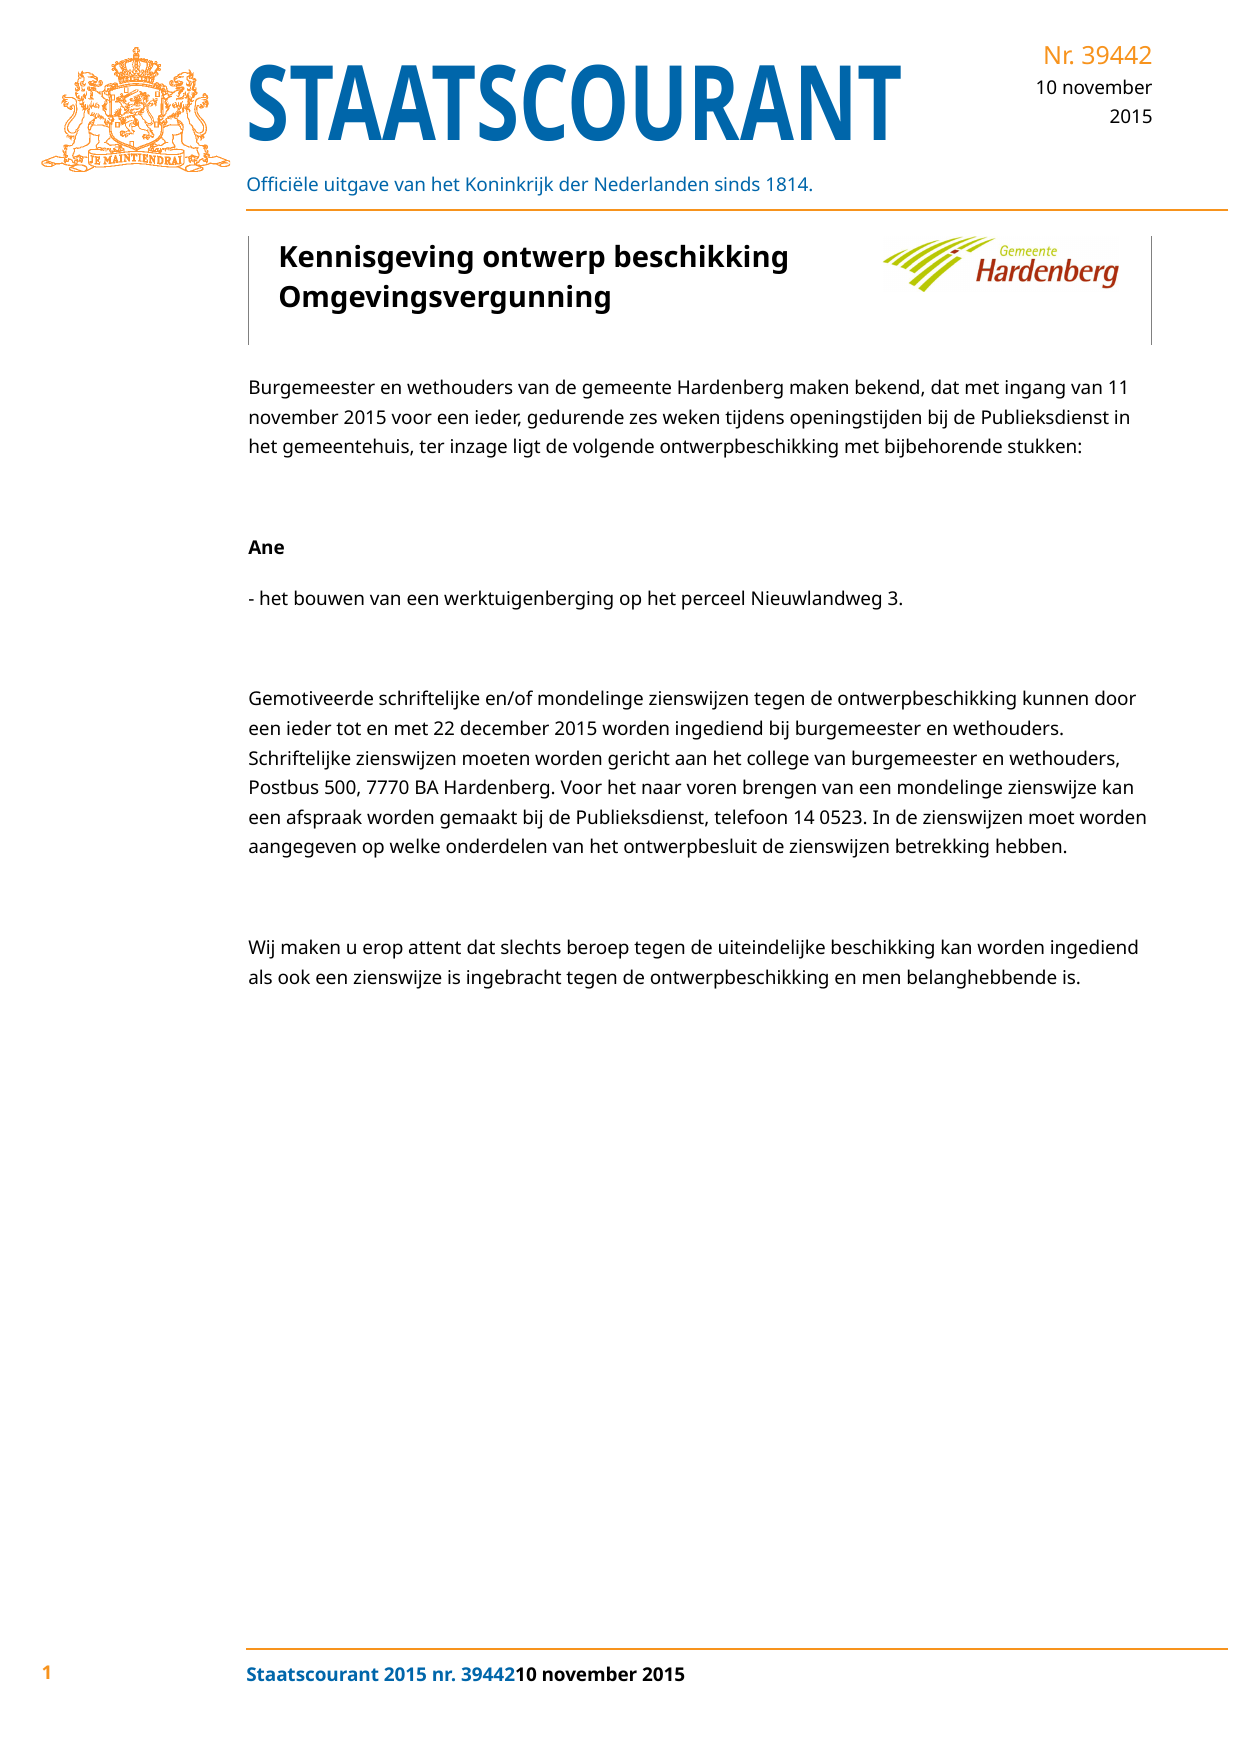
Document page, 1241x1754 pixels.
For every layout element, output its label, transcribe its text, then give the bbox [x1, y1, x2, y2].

text - het bouwen van een werktuigenberging op het perceel Nieuwlandweg 3. [248, 585, 1152, 610]
text Burgemeester en wethouders van de gemeente Hardenberg maken bekend, dat met ingang van 11 november 2015 voor een ieder, gedurende zes weken tijdens openingstijden bij de Publieksdienst in het gemeentehuis, ter inzage ligt de volgende ontwerpbeschikking met bijbehorende stukken: [248, 374, 1152, 459]
table_header [850, 236, 1151, 345]
text Ane [248, 534, 1152, 560]
text Gemotiveerde schriftelijke en/of mondelinge zienswijzen tegen de ontwerpbeschikking kunnen door een ieder tot en met 22 december 2015 worden ingediend bij burgemeester en wethouders. Schriftelijke zienswijzen moeten worden gericht aan het college van burgemeester en wethouders, Postbus 500, 7770 BA Hardenberg. Voor het naar voren brengen van een mondelinge zienswijze kan een afspraak worden gemaakt bij de Publieksdienst, telefoon 14 0523. In de zienswijzen moet worden aangegeven op welke onderdelen van het ontwerpbesluit de zienswijzen betrekking hebben. [248, 686, 1152, 859]
picture [882, 236, 1119, 292]
picture [41, 47, 231, 172]
text Wij maken u erop attent dat slechts beroep tegen de uiteindelijke beschikking kan worden ingediend als ook een zienswijze is ingebracht tegen de ontwerpbeschikking en men belanghebbende is. [248, 934, 1152, 989]
table_header Kennisgeving ontwerp beschikking Omgevingsvergunning [249, 236, 850, 345]
